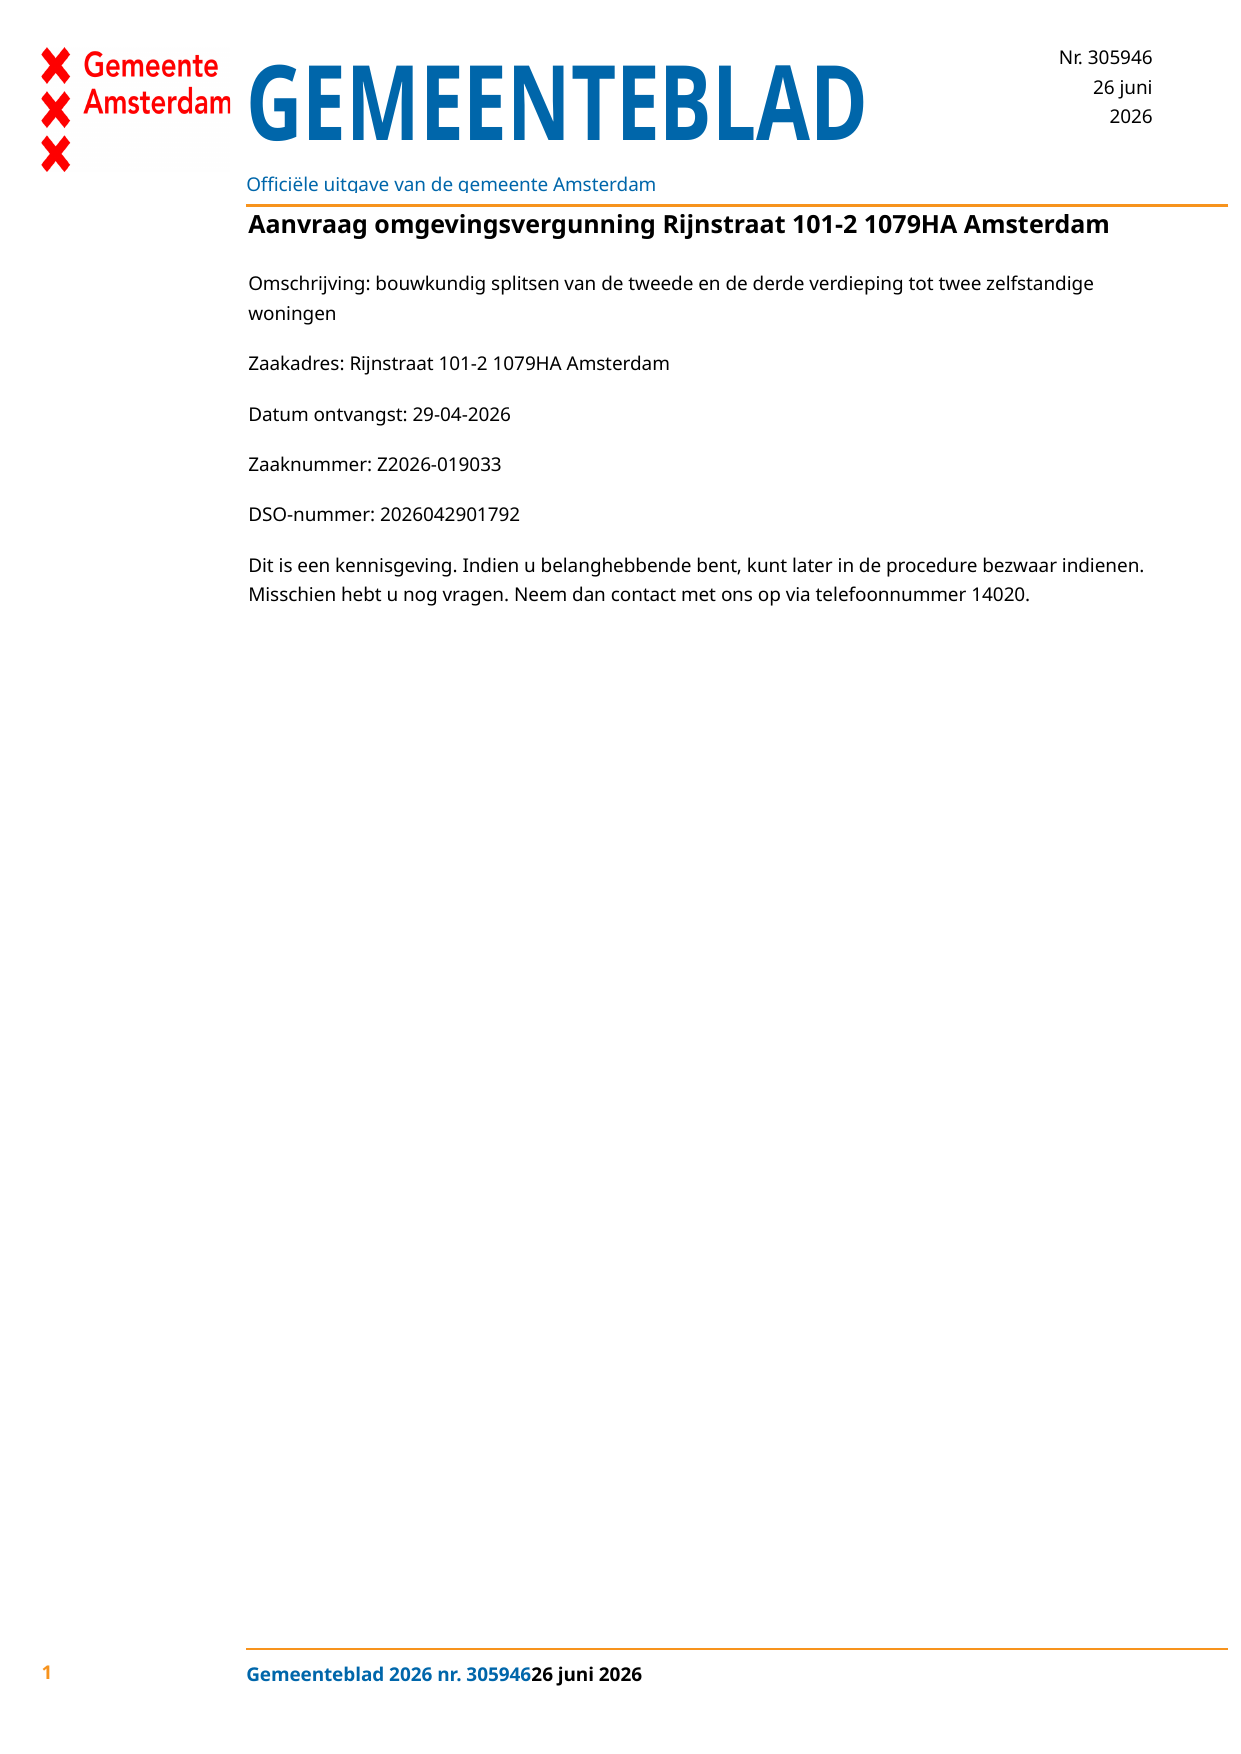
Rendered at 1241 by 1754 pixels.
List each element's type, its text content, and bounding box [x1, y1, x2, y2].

text Dit is een kennisgeving. Indien u belanghebbende bent, kunt later in de procedure bezwaar indienen. Misschien hebt u nog vragen. Neem dan contact met ons op via telefoonnummer 14020. [248, 552, 1152, 607]
text Aanvraag omgevingsvergunning Rijnstraat 101-2 1079HA Amsterdam [248, 207, 1152, 241]
text DSO-nummer: 2026042901792 [248, 502, 1152, 527]
text Zaaknummer: Z2026-019033 [248, 451, 1152, 477]
text Datum ontvangst: 29-04-2026 [248, 401, 1152, 426]
picture [41, 47, 231, 172]
text Zaakadres: Rijnstraat 101-2 1079HA Amsterdam [248, 350, 1152, 376]
text Omschrijving: bouwkundig splitsen van de tweede en de derde verdieping tot twee zelfstandige woningen [248, 270, 1152, 326]
